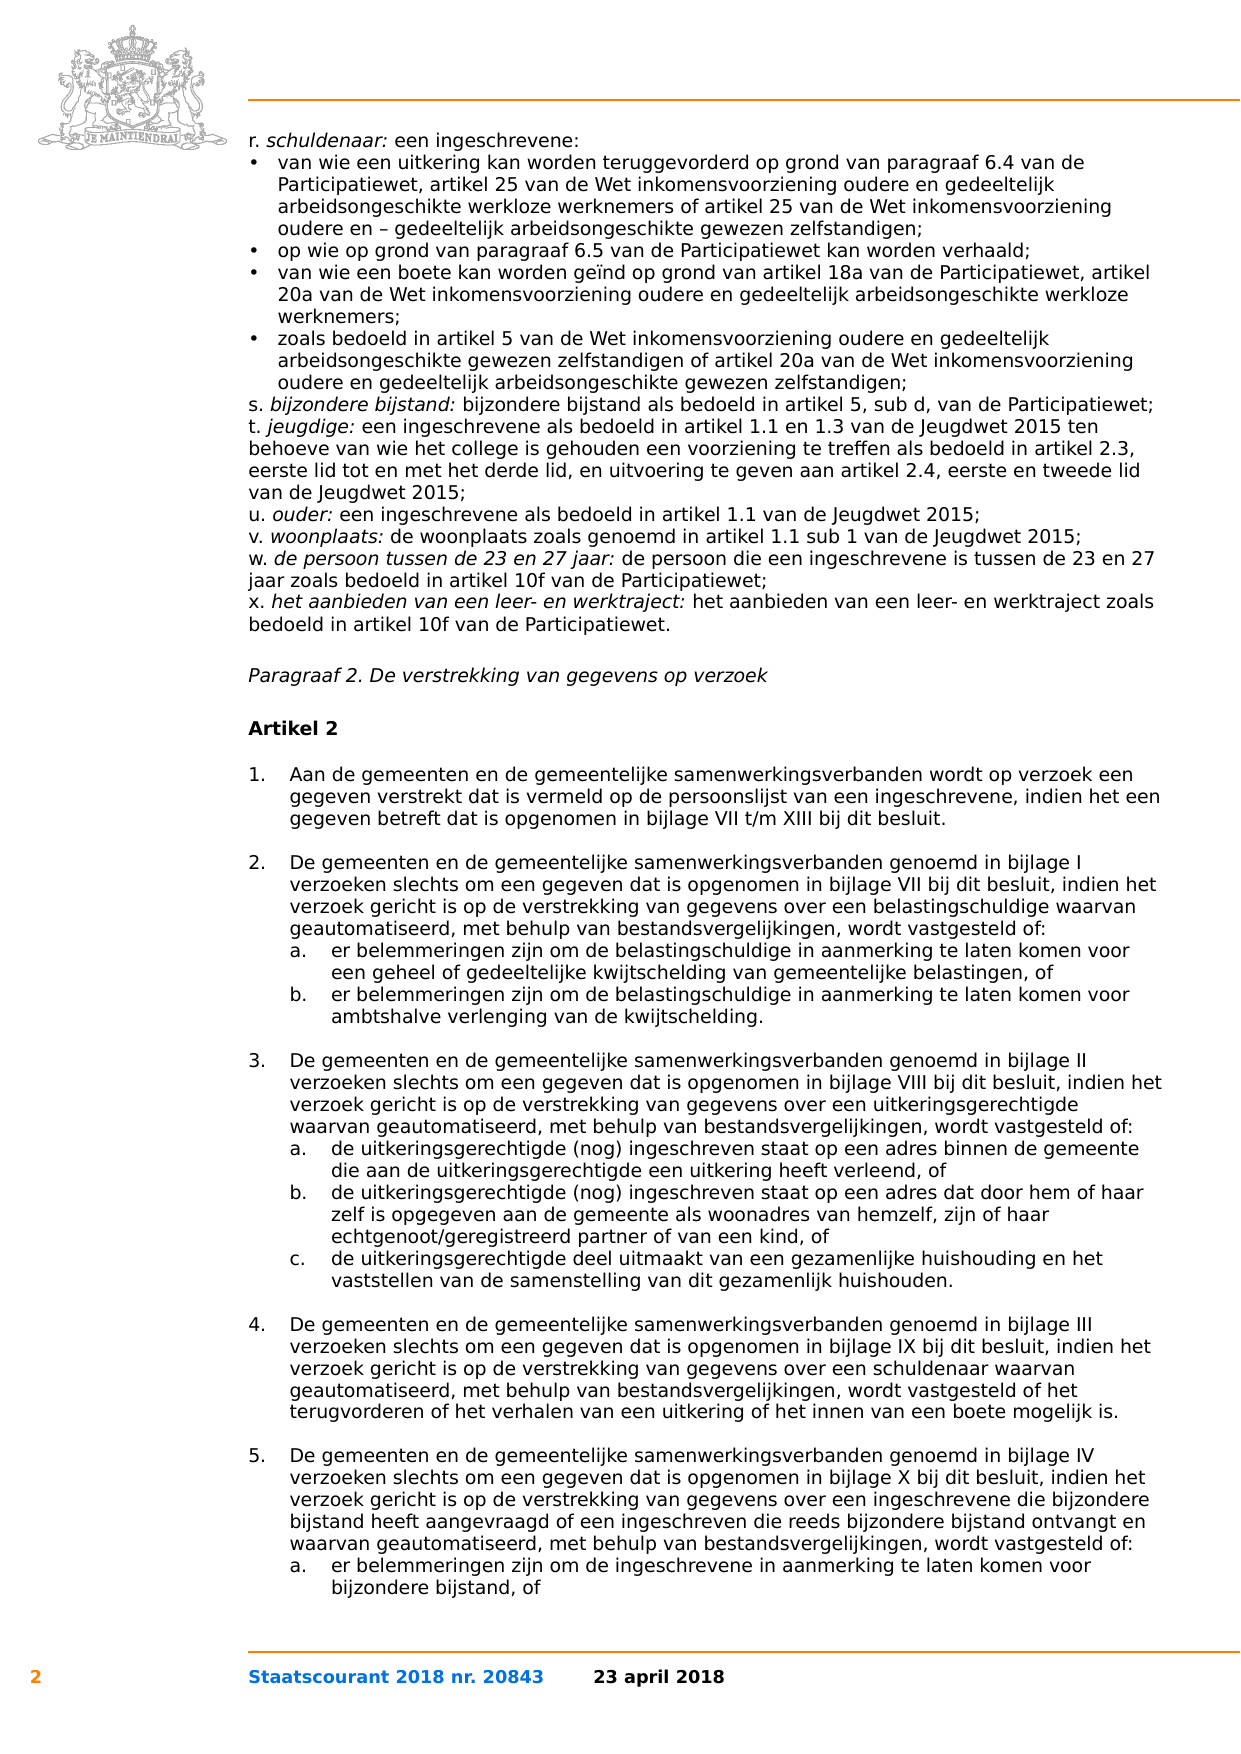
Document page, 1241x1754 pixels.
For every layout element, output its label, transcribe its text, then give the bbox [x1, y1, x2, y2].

text a. er belemmeringen zijn om de ingeschrevene in aanmerking te laten komen voor bijzondere bijstand, of [289, 1555, 1163, 1599]
text t. jeugdige: een ingeschrevene als bedoeld in artikel 1.1 en 1.3 van de Jeugdwet 2015 ten behoeve van wie het college is gehouden een voorziening te treffen als bedoeld in artikel 2.3, eerste lid tot en met het derde lid, en uitvoering te geven aan artikel 2.4, eerste en tweede lid van de Jeugdwet 2015; [248, 416, 1163, 503]
text • zoals bedoeld in artikel 5 van de Wet inkomensvoorziening oudere en gedeeltelijk arbeidsongeschikte gewezen zelfstandigen of artikel 20a van de Wet inkomensvoorziening oudere en gedeeltelijk arbeidsongeschikte gewezen zelfstandigen; [248, 328, 1163, 394]
text r. schuldenaar: een ingeschrevene: [248, 130, 1163, 152]
text x. het aanbieden van een leer- en werktraject: het aanbieden van een leer- en werktraject zoals bedoeld in artikel 10f van de Participatiewet. [248, 591, 1163, 635]
text u. ouder: een ingeschrevene als bedoeld in artikel 1.1 van de Jeugdwet 2015; [248, 503, 1163, 526]
text • op wie op grond van paragraaf 6.5 van de Participatiewet kan worden verhaald; [248, 240, 1163, 262]
text a. de uitkeringsgerechtigde (nog) ingeschreven staat op een adres binnen de gemeente die aan de uitkeringsgerechtigde een uitkering heeft verleend, of [289, 1138, 1163, 1182]
text 4. De gemeenten en de gemeentelijke samenwerkingsverbanden genoemd in bijlage III verzoeken slechts om een gegeven dat is opgenomen in bijlage IX bij dit besluit, indien het verzoek gericht is op de verstrekking van gegevens over een schuldenaar waarvan geautomatiseerd, met behulp van bestandsvergelijkingen, wordt vastgesteld of het terugvorderen of het verhalen van een uitkering of het innen van een boete mogelijk is. [248, 1313, 1163, 1423]
text b. er belemmeringen zijn om de belastingschuldige in aanmerking te laten komen voor ambtshalve verlenging van de kwijtschelding. [289, 984, 1163, 1028]
text b. de uitkeringsgerechtigde (nog) ingeschreven staat op een adres dat door hem of haar zelf is opgegeven aan de gemeente als woonadres van hemzelf, zijn of haar echtgenoot/geregistreerd partner of van een kind, of [289, 1182, 1163, 1248]
subtitle Artikel 2 [248, 717, 1163, 739]
text s. bijzondere bijstand: bijzondere bijstand als bedoeld in artikel 5, sub d, van de Participatiewet; [248, 394, 1163, 416]
text 1. Aan de gemeenten en de gemeentelijke samenwerkingsverbanden wordt op verzoek een gegeven verstrekt dat is vermeld op de persoonslijst van een ingeschrevene, indien het een gegeven betreft dat is opgenomen in bijlage VII t/m XIII bij dit besluit. [248, 764, 1163, 830]
text a. er belemmeringen zijn om de belastingschuldige in aanmerking te laten komen voor een geheel of gedeeltelijke kwijtschelding van gemeentelijke belastingen, of [289, 940, 1163, 984]
text 5. De gemeenten en de gemeentelijke samenwerkingsverbanden genoemd in bijlage IV verzoeken slechts om een gegeven dat is opgenomen in bijlage X bij dit besluit, indien het verzoek gericht is op de verstrekking van gegevens over een ingeschrevene die bijzondere bijstand heeft aangevraagd of een ingeschreven die reeds bijzondere bijstand ontvangt en waarvan geautomatiseerd, met behulp van bestandsvergelijkingen, wordt vastgesteld of: [248, 1445, 1163, 1555]
text 2. De gemeenten en de gemeentelijke samenwerkingsverbanden genoemd in bijlage I verzoeken slechts om een gegeven dat is opgenomen in bijlage VII bij dit besluit, indien het verzoek gericht is op de verstrekking van gegevens over een belastingschuldige waarvan geautomatiseerd, met behulp van bestandsvergelijkingen, wordt vastgesteld of: [248, 852, 1163, 940]
text v. woonplaats: de woonplaats zoals genoemd in artikel 1.1 sub 1 van de Jeugdwet 2015; [248, 526, 1163, 547]
text • van wie een uitkering kan worden teruggevorderd op grond van paragraaf 6.4 van de Participatiewet, artikel 25 van de Wet inkomensvoorziening oudere en gedeeltelijk arbeidsongeschikte werkloze werknemers of artikel 25 van de Wet inkomensvoorziening oudere en – gedeeltelijk arbeidsongeschikte gewezen zelfstandigen; [248, 152, 1163, 240]
text c. de uitkeringsgerechtigde deel uitmaakt van een gezamenlijke huishouding en het vaststellen van de samenstelling van dit gezamenlijk huishouden. [289, 1248, 1163, 1292]
subtitle Paragraaf 2. De verstrekking van gegevens op verzoek [248, 665, 1163, 687]
text 3. De gemeenten en de gemeentelijke samenwerkingsverbanden genoemd in bijlage II verzoeken slechts om een gegeven dat is opgenomen in bijlage VIII bij dit besluit, indien het verzoek gericht is op de verstrekking van gegevens over een uitkeringsgerechtigde waarvan geautomatiseerd, met behulp van bestandsvergelijkingen, wordt vastgesteld of: [248, 1050, 1163, 1138]
picture [38, 25, 227, 150]
text w. de persoon tussen de 23 en 27 jaar: de persoon die een ingeschrevene is tussen de 23 en 27 jaar zoals bedoeld in artikel 10f van de Participatiewet; [248, 547, 1163, 591]
text • van wie een boete kan worden geïnd op grond van artikel 18a van de Participatiewet, artikel 20a van de Wet inkomensvoorziening oudere en gedeeltelijk arbeidsongeschikte werkloze werknemers; [248, 262, 1163, 328]
